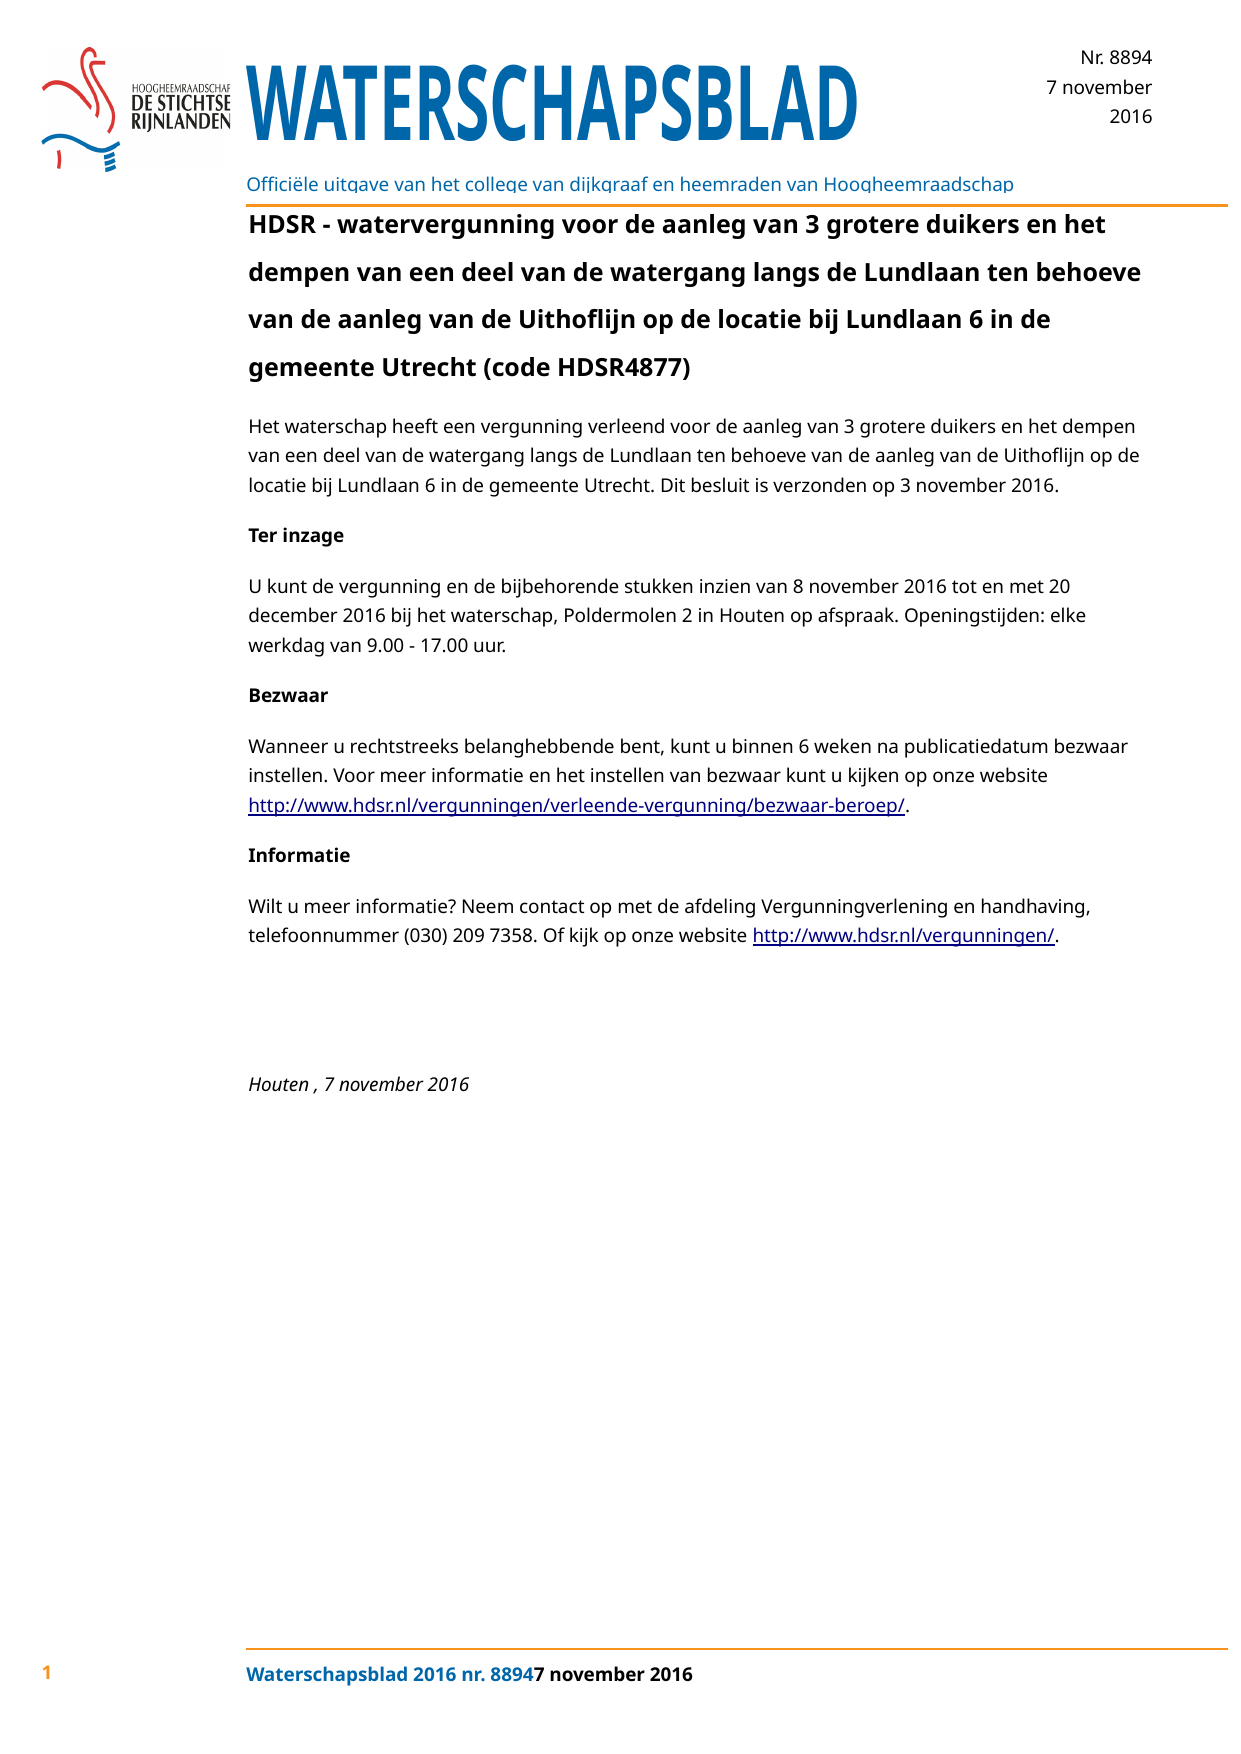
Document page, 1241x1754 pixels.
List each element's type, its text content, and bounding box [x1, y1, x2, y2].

text Wilt u meer informatie? Neem contact op met de afdeling Vergunningverlening en handhaving, telefoonnummer (030) 209 7358. Of kijk op onze website http://www.hdsr.nl/vergunningen/. [248, 893, 1152, 948]
text Bezwaar [248, 683, 1152, 708]
text Houten , 7 november 2016 [248, 1071, 1152, 1097]
text Ter inzage [248, 523, 1152, 548]
text U kunt de vergunning en de bijbehorende stukken inzien van 8 november 2016 tot en met 20 december 2016 bij het waterschap, Poldermolen 2 in Houten op afspraak. Openingstijden: elke werkdag van 9.00 - 17.00 uur. [248, 573, 1152, 658]
picture [41, 47, 231, 172]
text Wanneer u rechtstreeks belanghebbende bent, kunt u binnen 6 weken na publicatiedatum bezwaar instellen. Voor meer informatie en het instellen van bezwaar kunt u kijken op onze website http://www.hdsr.nl/vergunningen/verleende-vergunning/bezwaar-beroep/. [248, 733, 1152, 818]
text Het waterschap heeft een vergunning verleend voor de aanleg van 3 grotere duikers en het dempen van een deel van de watergang langs de Lundlaan ten behoeve van de aanleg van de Uithoflijn op de locatie bij Lundlaan 6 in de gemeente Utrecht. Dit besluit is verzonden op 3 november 2016. [248, 413, 1152, 498]
text Informatie [248, 843, 1152, 868]
text HDSR - watervergunning voor de aanleg van 3 grotere duikers en het dempen van een deel van de watergang langs de Lundlaan ten behoeve van de aanleg van de Uithoflijn op de locatie bij Lundlaan 6 in de gemeente Utrecht (code HDSR4877) [248, 207, 1152, 384]
